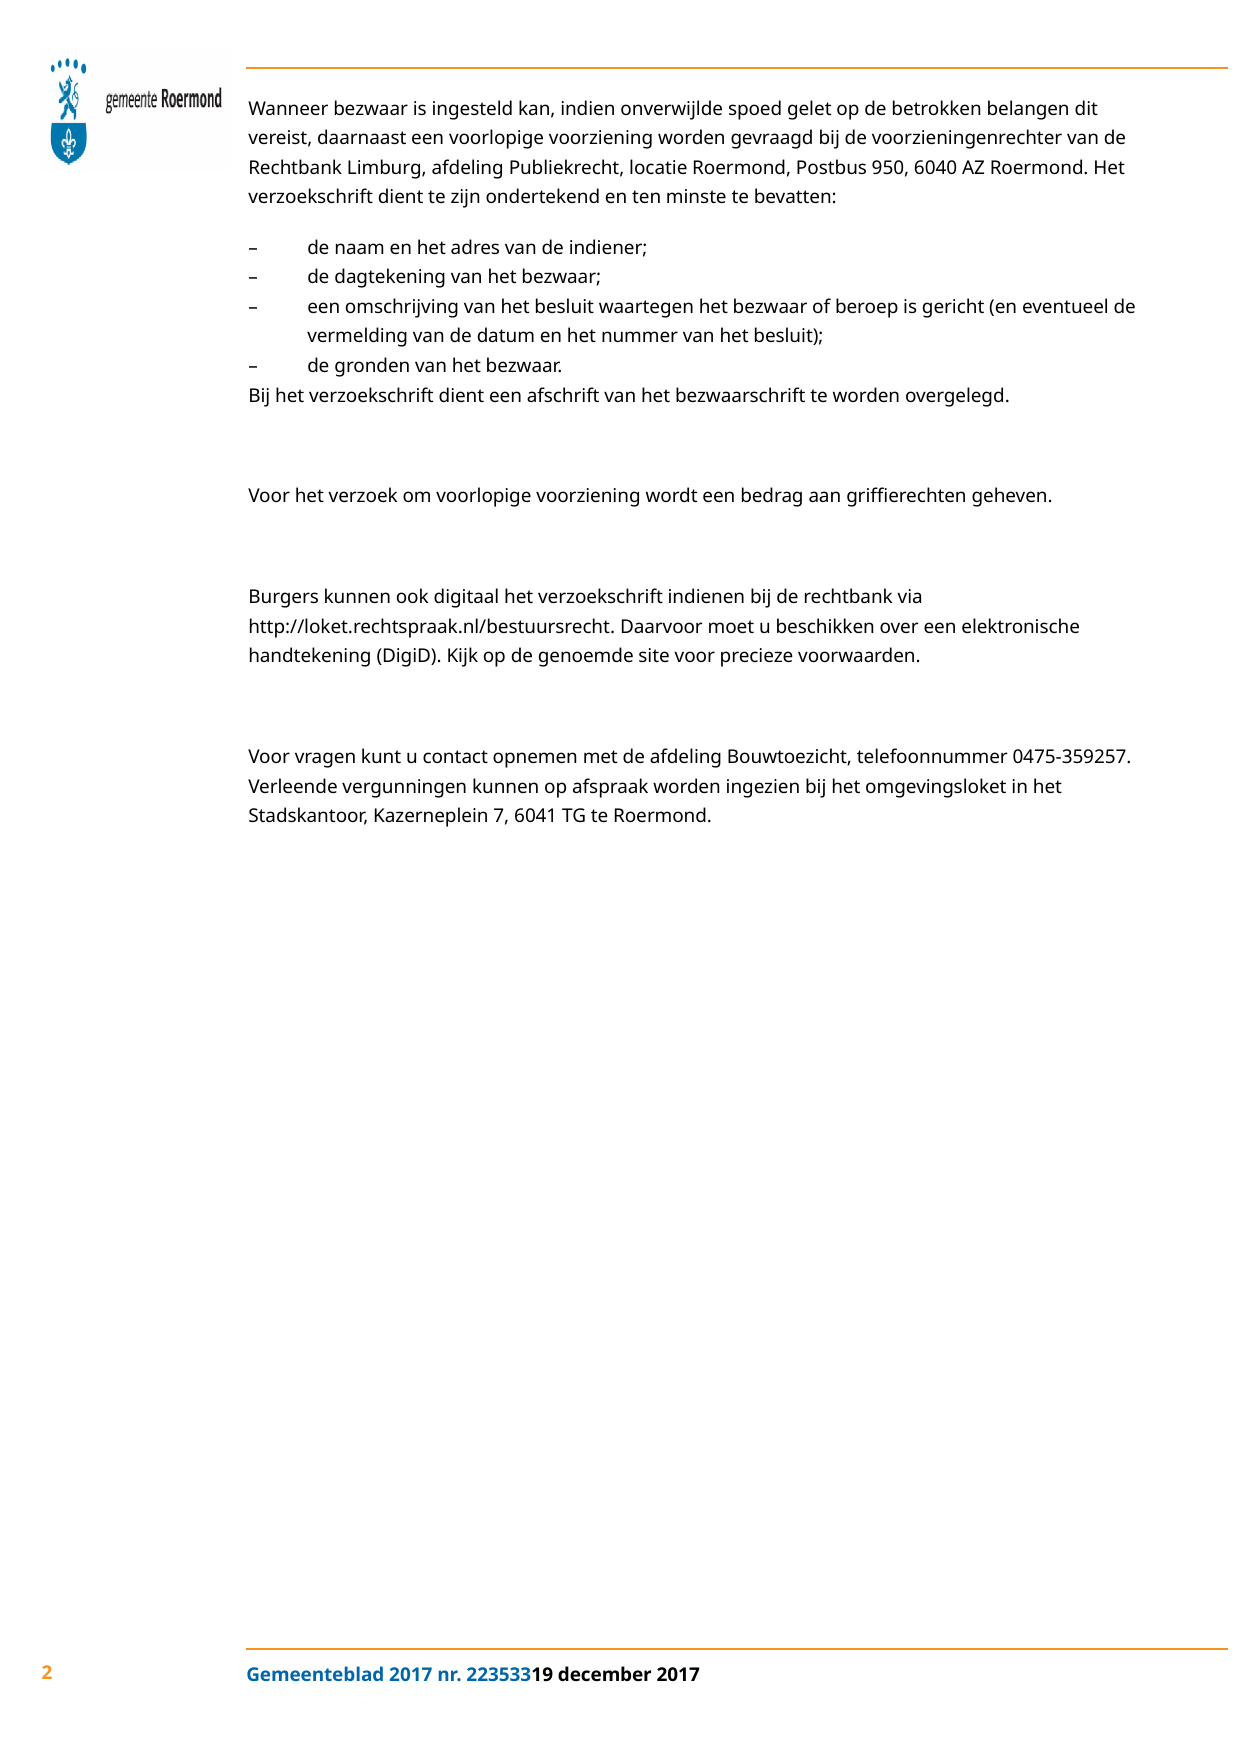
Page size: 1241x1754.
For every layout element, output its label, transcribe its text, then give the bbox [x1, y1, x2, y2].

list een omschrijving van het besluit waartegen het bezwaar of beroep is gericht (en eventueel de vermelding van de datum en het nummer van het besluit); [248, 293, 1152, 348]
list de gronden van het bezwaar. [248, 352, 1152, 378]
list de dagtekening van het bezwaar; [248, 263, 1152, 289]
text Bij het verzoekschrift dient een afschrift van het bezwaarschrift te worden overgelegd. [248, 382, 1152, 408]
picture [41, 47, 231, 172]
list de naam en het adres van de indiener; [248, 234, 1152, 260]
text Voor het verzoek om voorlopige voorziening wordt een bedrag aan griffierechten geheven. [248, 483, 1152, 508]
text Voor vragen kunt u contact opnemen met de afdeling Bouwtoezicht, telefoonnummer 0475-359257. Verleende vergunningen kunnen op afspraak worden ingezien bij het omgevingsloket in het Stadskantoor, Kazerneplein 7, 6041 TG te Roermond. [248, 743, 1152, 828]
text Wanneer bezwaar is ingesteld kan, indien onverwijlde spoed gelet op de betrokken belangen dit vereist, daarnaast een voorlopige voorziening worden gevraagd bij de voorzieningenrechter van de Rechtbank Limburg, afdeling Publiekrecht, locatie Roermond, Postbus 950, 6040 AZ Roermond. Het verzoekschrift dient te zijn ondertekend en ten minste te bevatten: [248, 95, 1152, 209]
text Burgers kunnen ook digitaal het verzoekschrift indienen bij de rechtbank via http://loket.rechtspraak.nl/bestuursrecht. Daarvoor moet u beschikken over een elektronische handtekening (DigiD). Kijk op de genoemde site voor precieze voorwaarden. [248, 583, 1152, 668]
